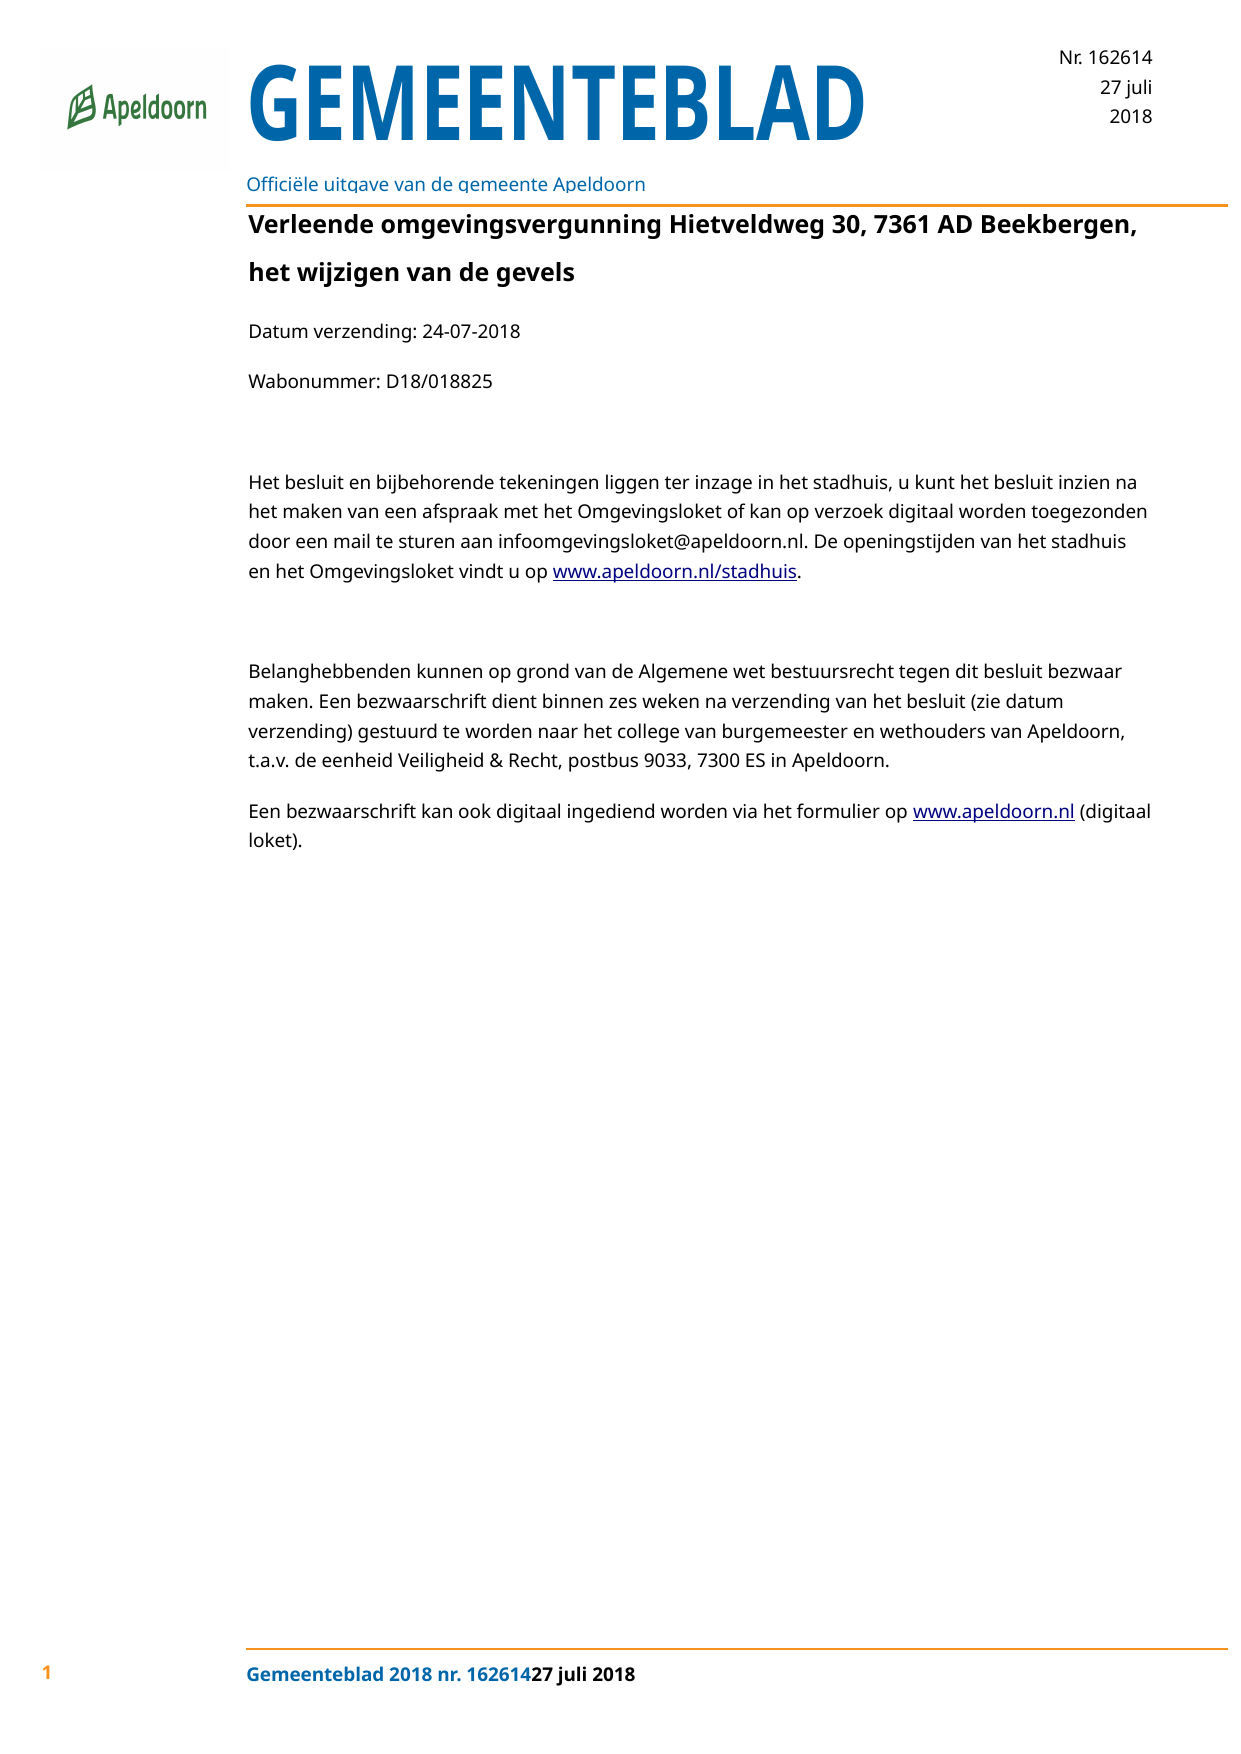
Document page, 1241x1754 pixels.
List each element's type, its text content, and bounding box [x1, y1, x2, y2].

text Het besluit en bijbehorende tekeningen liggen ter inzage in het stadhuis, u kunt het besluit inzien na het maken van een afspraak met het Omgevingsloket of kan op verzoek digitaal worden toegezonden door een mail te sturen aan infoomgevingsloket@apeldoorn.nl. De openingstijden van het stadhuis en het Omgevingsloket vindt u op www.apeldoorn.nl/stadhuis. [248, 469, 1152, 584]
text Belanghebbenden kunnen op grond van de Algemene wet bestuursrecht tegen dit besluit bezwaar maken. Een bezwaarschrift dient binnen zes weken na verzending van het besluit (zie datum verzending) gestuurd te worden naar het college van burgemeester en wethouders van Apeldoorn, t.a.v. de eenheid Veiligheid & Recht, postbus 9033, 7300 ES in Apeldoorn. [248, 659, 1152, 773]
picture [41, 47, 231, 172]
text Een bezwaarschrift kan ook digitaal ingediend worden via het formulier op www.apeldoorn.nl (digitaal loket). [248, 798, 1152, 853]
text Verleende omgevingsvergunning Hietveldweg 30, 7361 AD Beekbergen, het wijzigen van de gevels [248, 207, 1152, 288]
text Datum verzending: 24-07-2018 [248, 318, 1152, 344]
text Wabonummer: D18/018825 [248, 368, 1152, 394]
